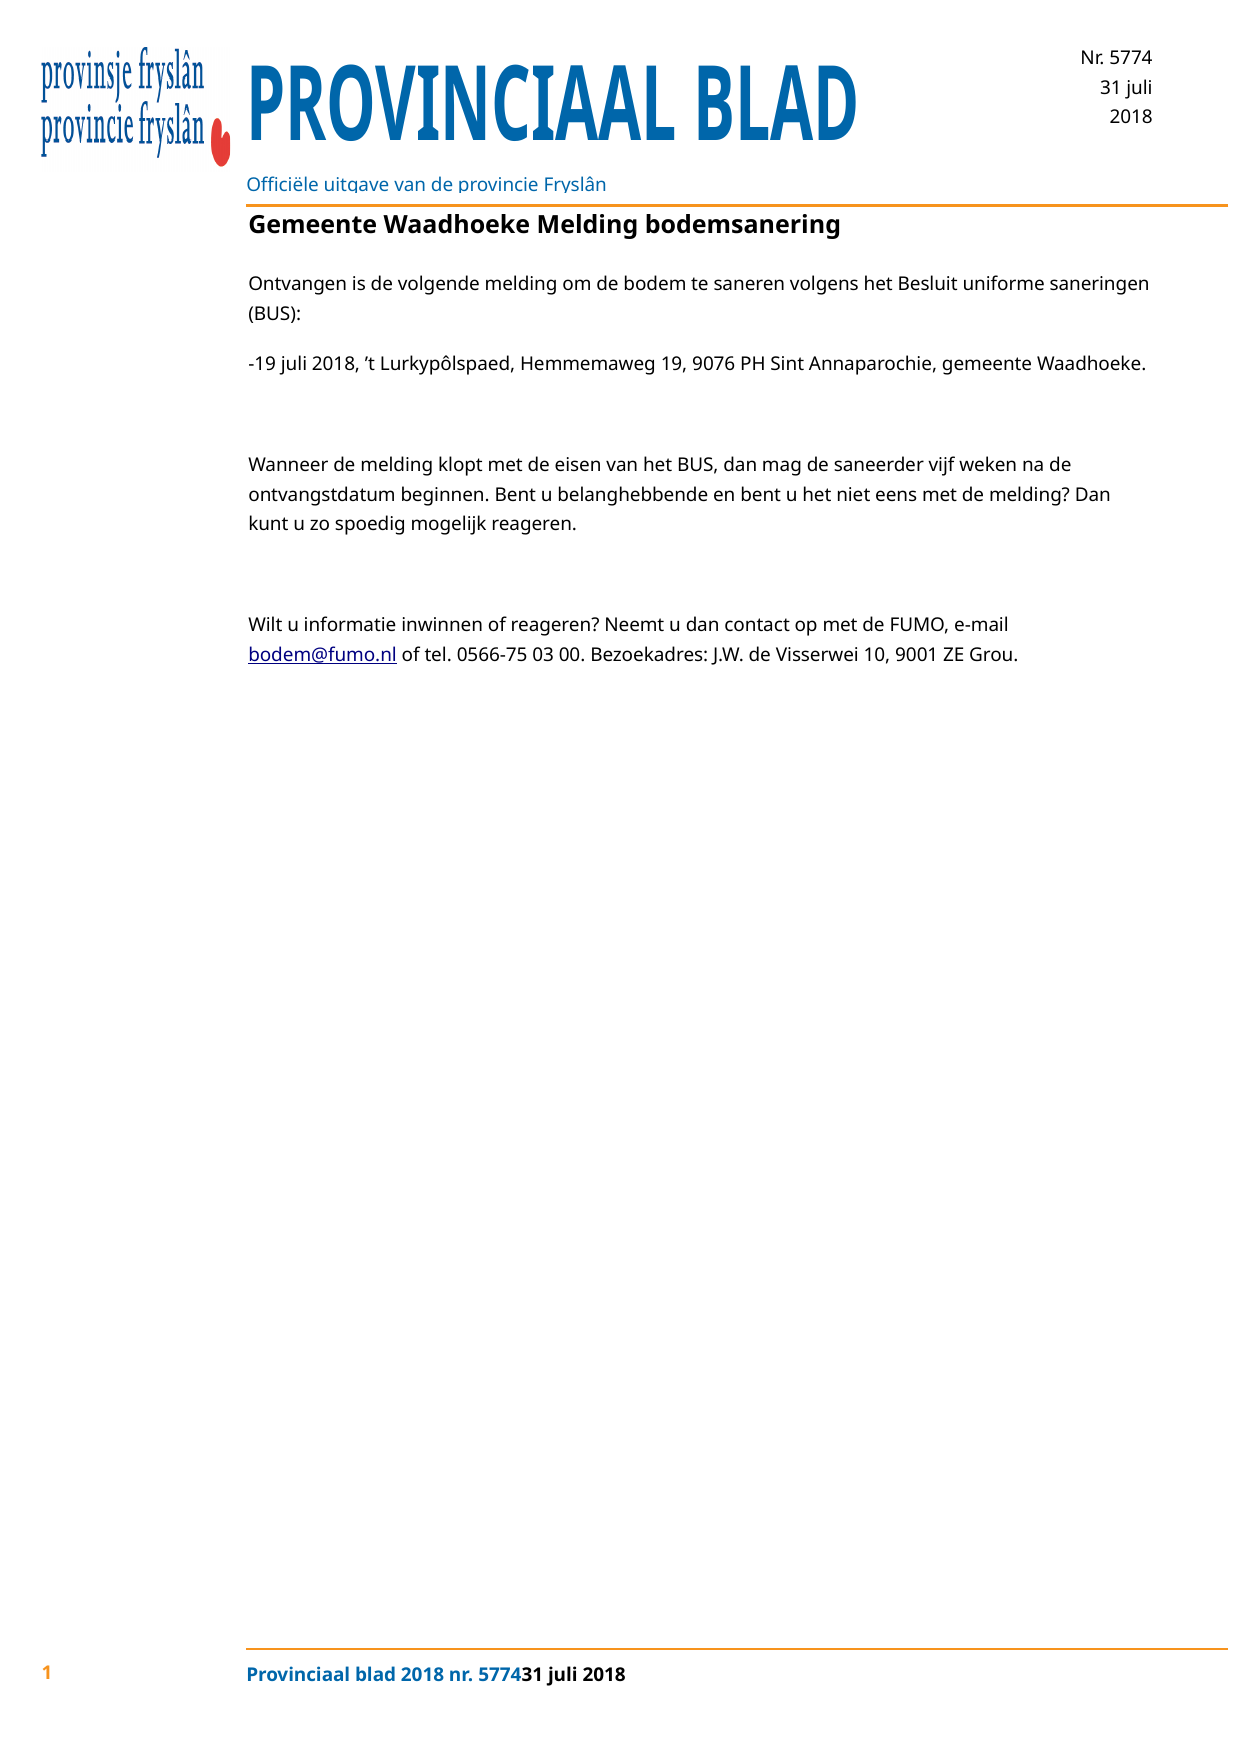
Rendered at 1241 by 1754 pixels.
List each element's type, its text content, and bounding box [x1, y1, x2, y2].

text -19 juli 2018, ’t Lurkypôlspaed, Hemmemaweg 19, 9076 PH Sint Annaparochie, gemeente Waadhoeke. [248, 350, 1152, 376]
picture [41, 47, 231, 172]
text Gemeente Waadhoeke Melding bodemsanering [248, 207, 1152, 241]
text Wilt u informatie inwinnen of reageren? Neemt u dan contact op met de FUMO, e-mail bodem@fumo.nl of tel. 0566-75 03 00. Bezoekadres: J.W. de Visserwei 10, 9001 ZE Grou. [248, 611, 1152, 666]
text Ontvangen is de volgende melding om de bodem te saneren volgens het Besluit uniforme saneringen (BUS): [248, 270, 1152, 326]
text Wanneer de melding klopt met de eisen van het BUS, dan mag de saneerder vijf weken na de ontvangstdatum beginnen. Bent u belanghebbende en bent u het niet eens met de melding? Dan kunt u zo spoedig mogelijk reageren. [248, 451, 1152, 536]
